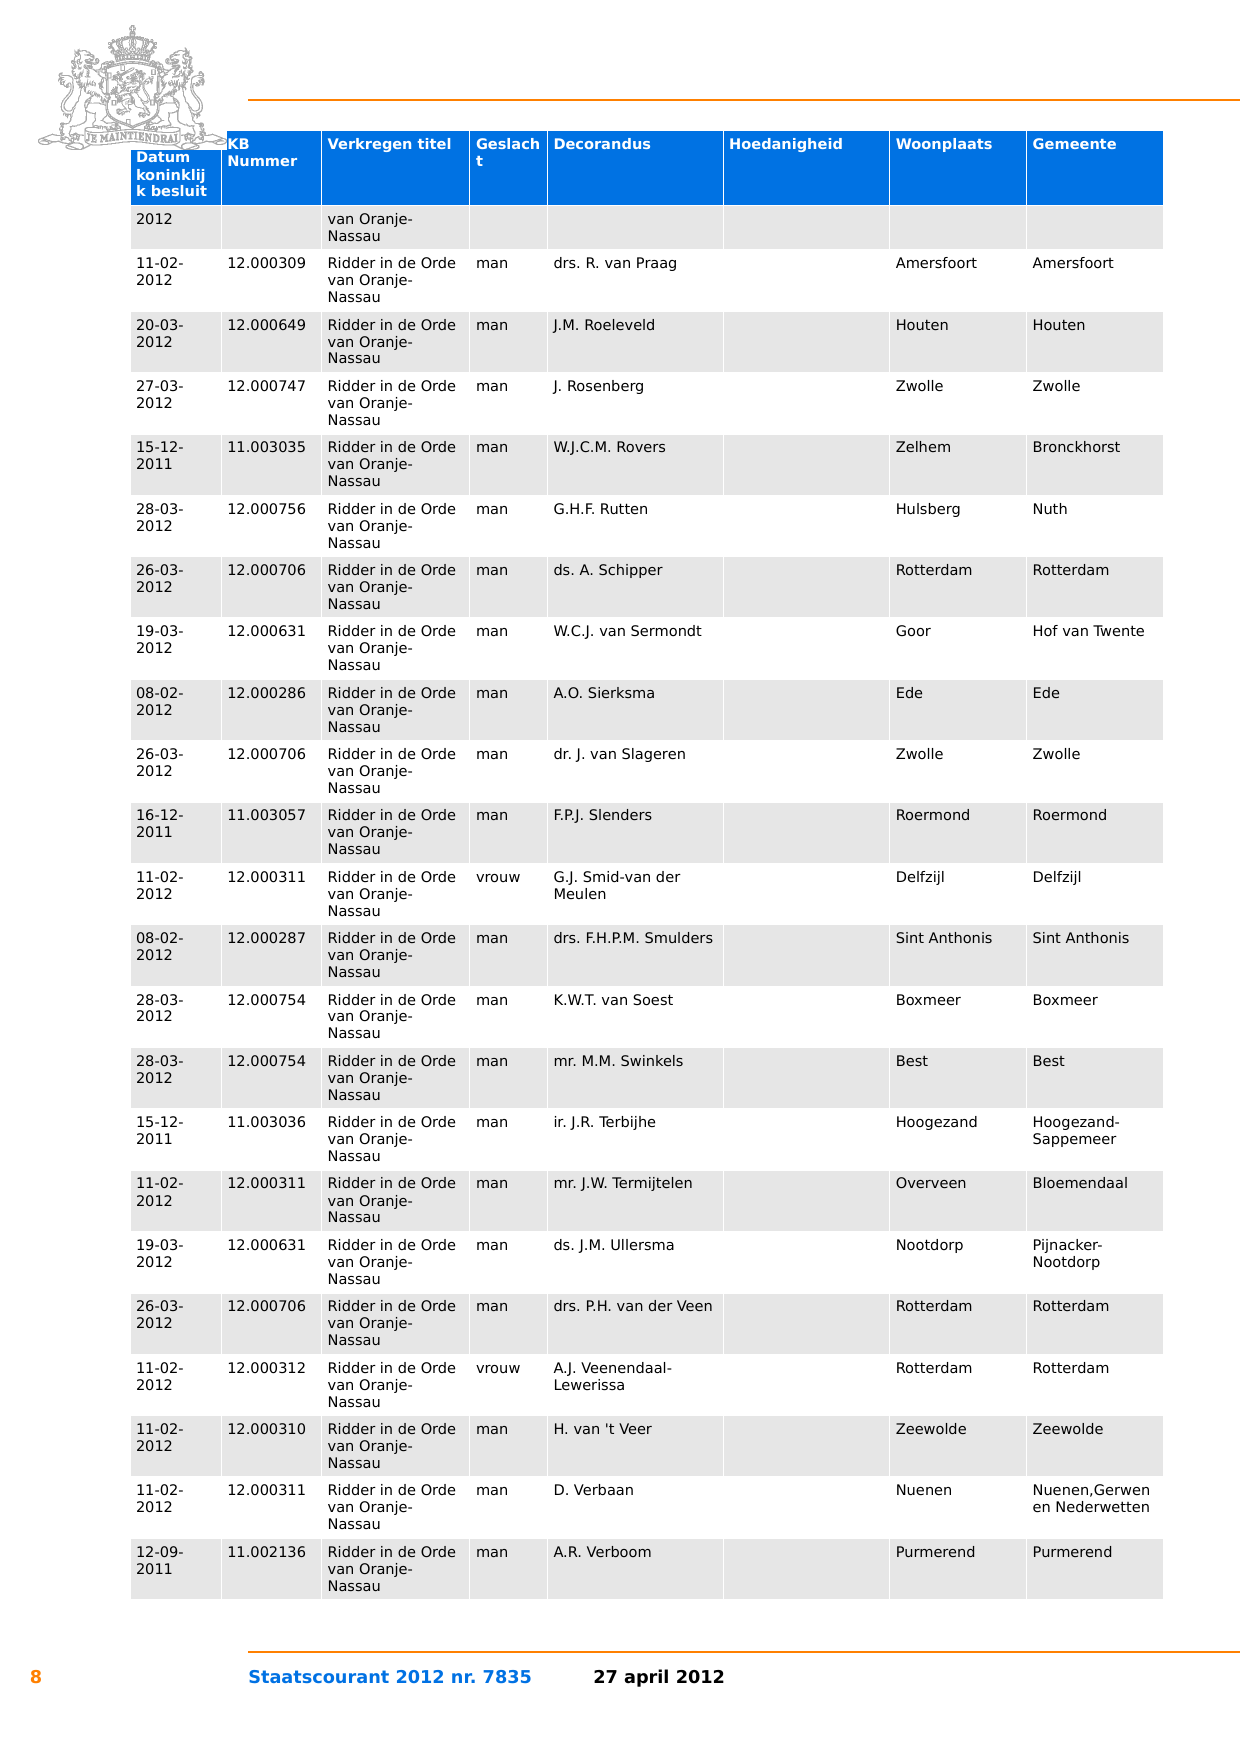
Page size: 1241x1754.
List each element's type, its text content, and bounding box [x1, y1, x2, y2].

table_cell Amersfoort [1027, 250, 1163, 311]
table_cell drs. F.H.P.M. Smulders [548, 925, 723, 986]
table_cell ir. J.R. Terbijhe [548, 1109, 723, 1170]
table_cell Roermond [890, 803, 1026, 863]
table_cell man [470, 1294, 547, 1354]
table_cell man [470, 312, 547, 372]
table_cell Ridder in de Orde van Oranje-Nassau [322, 1171, 469, 1231]
table_cell 26-03-2012 [131, 557, 221, 617]
table_header Hoedanigheid [724, 131, 889, 205]
table_cell Ridder in de Orde van Oranje-Nassau [322, 312, 469, 372]
table_cell [724, 373, 889, 433]
table_cell Ridder in de Orde van Oranje-Nassau [322, 987, 469, 1047]
table_cell man [470, 1109, 547, 1170]
table_cell 11.002136 [222, 1539, 321, 1599]
table_cell Bloemendaal [1027, 1171, 1163, 1231]
table_cell [724, 741, 889, 802]
table_cell man [470, 741, 547, 802]
table_cell Hof van Twente [1027, 619, 1163, 679]
table_cell Zwolle [1027, 741, 1163, 802]
table_cell 12.000311 [222, 1478, 321, 1538]
table_cell 12.000706 [222, 1294, 321, 1354]
table_cell 11-02-2012 [131, 250, 221, 311]
table_cell 27-03-2012 [131, 373, 221, 433]
table_cell 2012 [131, 206, 221, 249]
table_cell 12.000756 [222, 496, 321, 556]
table_cell 28-03-2012 [131, 496, 221, 556]
table_header Woonplaats [890, 131, 1026, 205]
table_cell Nuth [1027, 496, 1163, 556]
table_cell ds. J.M. Ullersma [548, 1232, 723, 1292]
table_cell Ede [890, 680, 1026, 740]
table_cell [724, 925, 889, 986]
table_cell [724, 557, 889, 617]
table_cell man [470, 1539, 547, 1599]
table_cell Ridder in de Orde van Oranje-Nassau [322, 619, 469, 679]
table_cell Sint Anthonis [1027, 925, 1163, 986]
table_cell 11.003036 [222, 1109, 321, 1170]
table_cell 12.000309 [222, 250, 321, 311]
table_cell Zwolle [1027, 373, 1163, 433]
table_cell 20-03-2012 [131, 312, 221, 372]
picture [38, 25, 227, 150]
table_cell Hoogezand-Sappemeer [1027, 1109, 1163, 1170]
table_cell Ridder in de Orde van Oranje-Nassau [322, 1539, 469, 1599]
table_cell 12.000311 [222, 1171, 321, 1231]
table_cell [724, 1355, 889, 1415]
table_cell man [470, 1232, 547, 1292]
table_cell 12.000311 [222, 864, 321, 924]
table_cell 19-03-2012 [131, 619, 221, 679]
table_cell Zelhem [890, 435, 1026, 495]
table_cell 11-02-2012 [131, 864, 221, 924]
table_cell Ridder in de Orde van Oranje-Nassau [322, 1478, 469, 1538]
table_cell [548, 206, 723, 249]
table_cell 08-02-2012 [131, 925, 221, 986]
table_cell man [470, 680, 547, 740]
table_cell Bronckhorst [1027, 435, 1163, 495]
table_cell 12.000286 [222, 680, 321, 740]
table_cell 12.000649 [222, 312, 321, 372]
table_header Decorandus [548, 131, 723, 205]
table_cell Delfzijl [890, 864, 1026, 924]
table_cell Nuenen,Gerwen en Nederwetten [1027, 1478, 1163, 1538]
table_cell 26-03-2012 [131, 741, 221, 802]
table_cell Hulsberg [890, 496, 1026, 556]
table_cell Amersfoort [890, 250, 1026, 311]
table_cell [724, 250, 889, 311]
table_cell D. Verbaan [548, 1478, 723, 1538]
table_cell 11-02-2012 [131, 1478, 221, 1538]
table_cell 08-02-2012 [131, 680, 221, 740]
table_cell 12-09-2011 [131, 1539, 221, 1599]
table_header Gemeente [1027, 131, 1163, 205]
table_cell 15-12-2011 [131, 1109, 221, 1170]
table_cell Houten [890, 312, 1026, 372]
table_cell [724, 1294, 889, 1354]
table_cell J. Rosenberg [548, 373, 723, 433]
table_cell [724, 803, 889, 863]
table_cell 11-02-2012 [131, 1171, 221, 1231]
table_cell [724, 864, 889, 924]
table_cell Rotterdam [890, 1294, 1026, 1354]
table_cell W.J.C.M. Rovers [548, 435, 723, 495]
table_cell Ridder in de Orde van Oranje-Nassau [322, 1416, 469, 1476]
table_cell Hoogezand [890, 1109, 1026, 1170]
table_cell [724, 206, 889, 249]
table_cell Zwolle [890, 741, 1026, 802]
table_cell man [470, 435, 547, 495]
table_cell G.J. Smid-van der Meulen [548, 864, 723, 924]
table_cell Rotterdam [1027, 557, 1163, 617]
table_cell 12.000312 [222, 1355, 321, 1415]
table_cell Ridder in de Orde van Oranje-Nassau [322, 1232, 469, 1292]
table_cell 12.000754 [222, 1048, 321, 1108]
table_header Verkregen titel [322, 131, 469, 205]
table_cell man [470, 373, 547, 433]
table_cell Overveen [890, 1171, 1026, 1231]
table_cell vrouw [470, 1355, 547, 1415]
table_cell Boxmeer [890, 987, 1026, 1047]
table_cell [724, 1478, 889, 1538]
table_cell A.J. Veenendaal-Lewerissa [548, 1355, 723, 1415]
table_cell vrouw [470, 864, 547, 924]
table_cell Ridder in de Orde van Oranje-Nassau [322, 496, 469, 556]
table_cell man [470, 1478, 547, 1538]
table_cell [724, 680, 889, 740]
table_cell 12.000706 [222, 741, 321, 802]
table_cell 12.000287 [222, 925, 321, 986]
table_cell Ridder in de Orde van Oranje-Nassau [322, 680, 469, 740]
table_cell [724, 312, 889, 372]
table_cell man [470, 987, 547, 1047]
table_cell 26-03-2012 [131, 1294, 221, 1354]
table_cell [724, 435, 889, 495]
table_cell Ridder in de Orde van Oranje-Nassau [322, 1048, 469, 1108]
table_cell [890, 206, 1026, 249]
table_cell Nuenen [890, 1478, 1026, 1538]
table_cell man [470, 557, 547, 617]
table_cell 12.000631 [222, 1232, 321, 1292]
table_cell Rotterdam [1027, 1294, 1163, 1354]
table_cell Ridder in de Orde van Oranje-Nassau [322, 925, 469, 986]
table_cell 16-12-2011 [131, 803, 221, 863]
table_cell dr. J. van Slageren [548, 741, 723, 802]
table_cell 11.003057 [222, 803, 321, 863]
table_cell Pijnacker-Nootdorp [1027, 1232, 1163, 1292]
table_cell Roermond [1027, 803, 1163, 863]
table_cell man [470, 1171, 547, 1231]
table_cell [222, 206, 321, 249]
table_cell van Oranje-Nassau [322, 206, 469, 249]
table_cell Nootdorp [890, 1232, 1026, 1292]
table_cell mr. J.W. Termijtelen [548, 1171, 723, 1231]
table_cell [724, 987, 889, 1047]
table_cell [724, 1416, 889, 1476]
table_cell H. van 't Veer [548, 1416, 723, 1476]
table_cell man [470, 250, 547, 311]
table_cell Rotterdam [890, 1355, 1026, 1415]
table_cell Rotterdam [890, 557, 1026, 617]
table_cell Best [890, 1048, 1026, 1108]
table_cell G.H.F. Rutten [548, 496, 723, 556]
table_cell J.M. Roeleveld [548, 312, 723, 372]
table_cell 15-12-2011 [131, 435, 221, 495]
table_cell [724, 1539, 889, 1599]
table_cell [470, 206, 547, 249]
table_cell man [470, 496, 547, 556]
table_cell F.P.J. Slenders [548, 803, 723, 863]
table_cell 19-03-2012 [131, 1232, 221, 1292]
table_cell Zwolle [890, 373, 1026, 433]
table_cell Ridder in de Orde van Oranje-Nassau [322, 1294, 469, 1354]
table_cell [724, 619, 889, 679]
table_cell Rotterdam [1027, 1355, 1163, 1415]
table_cell Ridder in de Orde van Oranje-Nassau [322, 741, 469, 802]
table_cell Ridder in de Orde van Oranje-Nassau [322, 435, 469, 495]
table_cell W.C.J. van Sermondt [548, 619, 723, 679]
table_cell [1027, 206, 1163, 249]
table_cell 12.000754 [222, 987, 321, 1047]
table_header KB Nummer [222, 131, 321, 205]
table_cell 12.000310 [222, 1416, 321, 1476]
table_cell Delfzijl [1027, 864, 1163, 924]
table_cell [724, 1171, 889, 1231]
table_cell Best [1027, 1048, 1163, 1108]
table_cell man [470, 1416, 547, 1476]
table_cell ds. A. Schipper [548, 557, 723, 617]
table_cell 12.000706 [222, 557, 321, 617]
table_cell Ridder in de Orde van Oranje-Nassau [322, 373, 469, 433]
table_cell Ridder in de Orde van Oranje-Nassau [322, 1109, 469, 1170]
table_cell man [470, 1048, 547, 1108]
table_cell Goor [890, 619, 1026, 679]
table_cell 11.003035 [222, 435, 321, 495]
table_cell [724, 496, 889, 556]
table_header Datum koninklijk besluit [131, 150, 221, 205]
table_cell A.R. Verboom [548, 1539, 723, 1599]
table_cell 28-03-2012 [131, 987, 221, 1047]
table_cell drs. R. van Praag [548, 250, 723, 311]
table_cell K.W.T. van Soest [548, 987, 723, 1047]
table_cell Purmerend [890, 1539, 1026, 1599]
table_cell Ede [1027, 680, 1163, 740]
table_cell mr. M.M. Swinkels [548, 1048, 723, 1108]
table_cell Boxmeer [1027, 987, 1163, 1047]
table_cell 28-03-2012 [131, 1048, 221, 1108]
table_cell Houten [1027, 312, 1163, 372]
table_cell 12.000747 [222, 373, 321, 433]
table_cell Zeewolde [890, 1416, 1026, 1476]
table_cell man [470, 619, 547, 679]
table_cell Ridder in de Orde van Oranje-Nassau [322, 250, 469, 311]
table_cell Purmerend [1027, 1539, 1163, 1599]
table_cell [724, 1048, 889, 1108]
table_cell Ridder in de Orde van Oranje-Nassau [322, 864, 469, 924]
table_cell Ridder in de Orde van Oranje-Nassau [322, 1355, 469, 1415]
table_cell man [470, 925, 547, 986]
table_cell 11-02-2012 [131, 1355, 221, 1415]
table_cell A.O. Sierksma [548, 680, 723, 740]
table_header Geslacht [470, 131, 547, 205]
table_cell 11-02-2012 [131, 1416, 221, 1476]
table_cell 12.000631 [222, 619, 321, 679]
table_cell Sint Anthonis [890, 925, 1026, 986]
table_cell [724, 1232, 889, 1292]
table_cell Ridder in de Orde van Oranje-Nassau [322, 803, 469, 863]
table_cell man [470, 803, 547, 863]
table_cell Ridder in de Orde van Oranje-Nassau [322, 557, 469, 617]
table_cell drs. P.H. van der Veen [548, 1294, 723, 1354]
table_cell [724, 1109, 889, 1170]
table_cell Zeewolde [1027, 1416, 1163, 1476]
